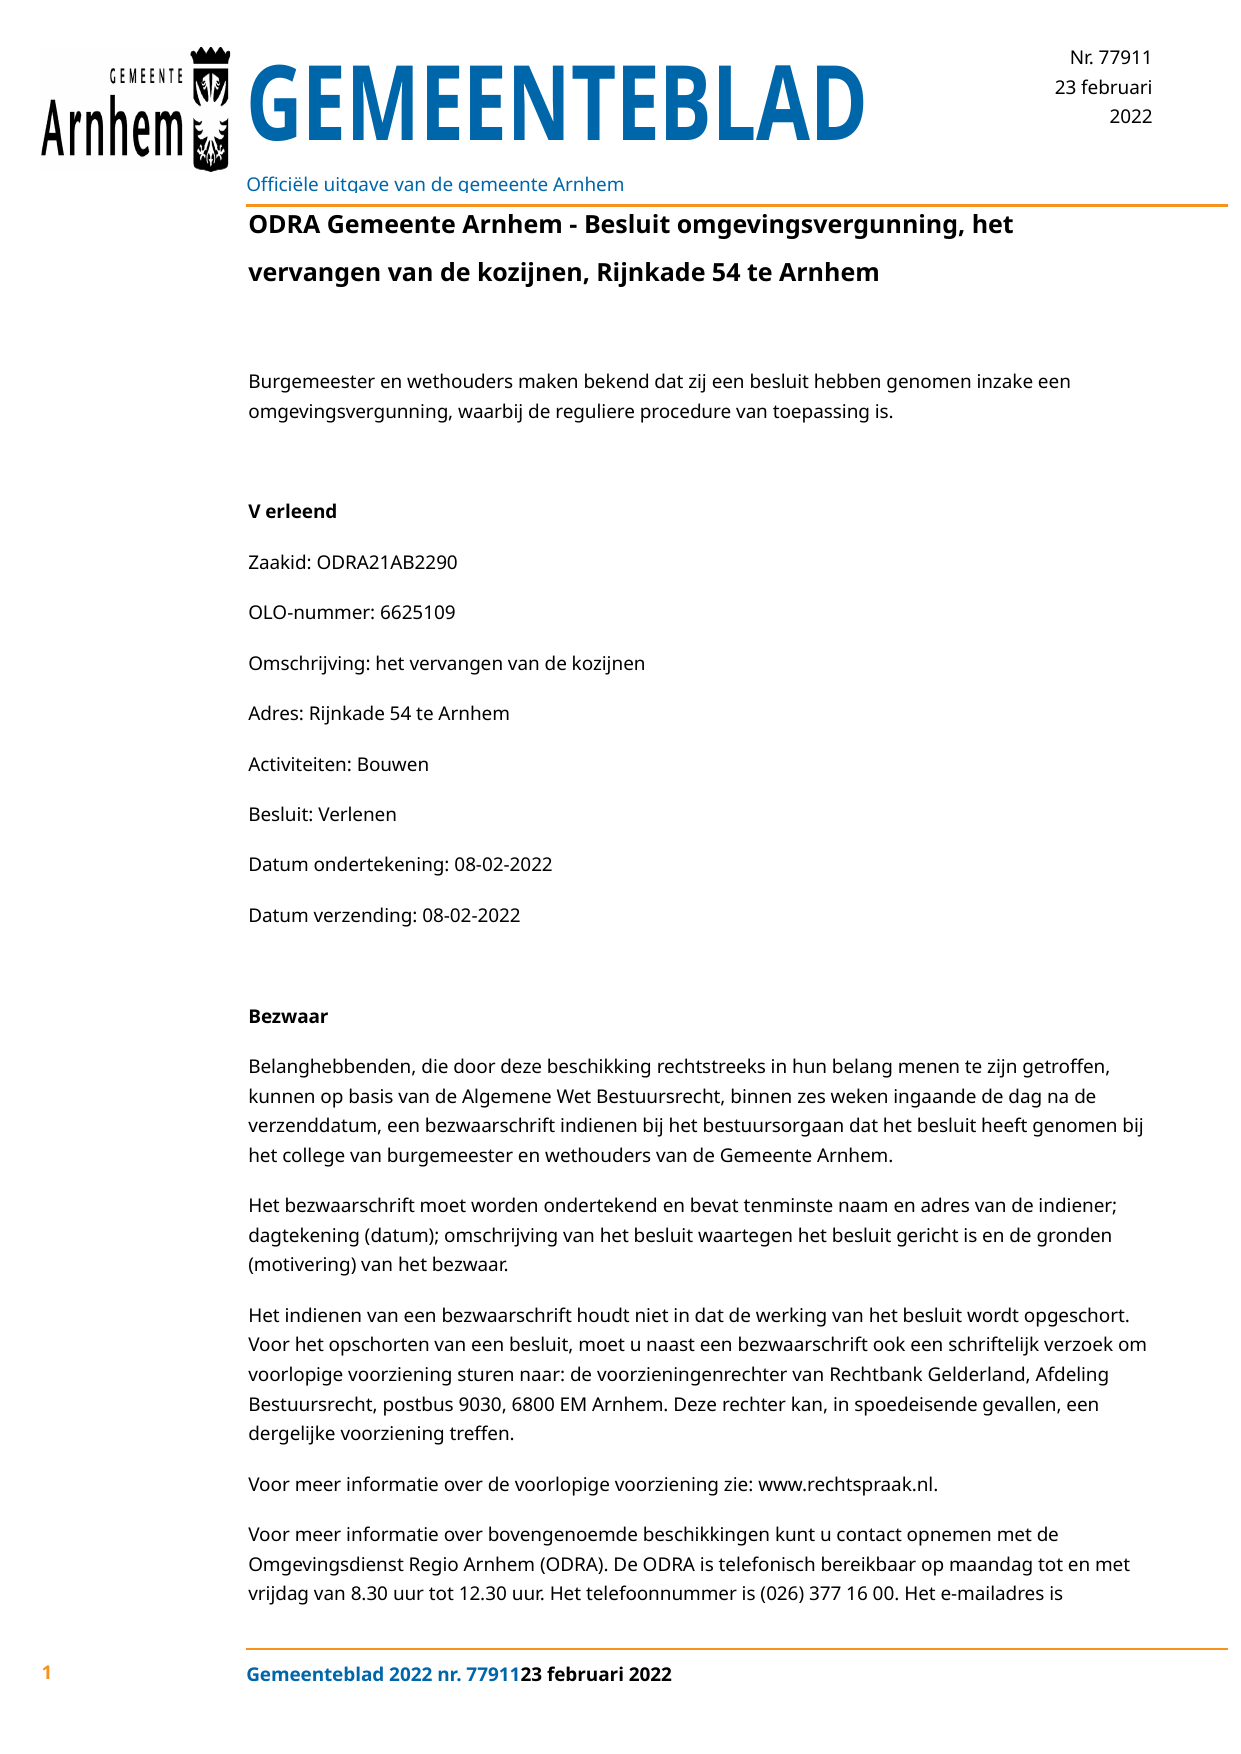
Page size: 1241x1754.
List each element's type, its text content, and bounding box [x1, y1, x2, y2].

text Voor meer informatie over de voorlopige voorziening zie: www.rechtspraak.nl. [248, 1471, 1152, 1497]
text Belanghebbenden, die door deze beschikking rechtstreeks in hun belang menen te zijn getroffen, kunnen op basis van de Algemene Wet Bestuursrecht, binnen zes weken ingaande de dag na de verzenddatum, een bezwaarschrift indienen bij het bestuursorgaan dat het besluit heeft genomen bij het college van burgemeester en wethouders van de Gemeente Arnhem. [248, 1053, 1152, 1168]
text Het bezwaarschrift moet worden ondertekend en bevat tenminste naam en adres van de indiener; dagtekening (datum); omschrijving van het besluit waartegen het besluit gericht is en de gronden (motivering) van het bezwaar. [248, 1192, 1152, 1277]
text Zaakid: ODRA21AB2290 [248, 549, 1152, 575]
text Besluit: Verlenen [248, 801, 1152, 827]
picture [41, 47, 231, 172]
text Adres: Rijnkade 54 te Arnhem [248, 700, 1152, 726]
text Datum ondertekening: 08-02-2022 [248, 852, 1152, 877]
text Omschrijving: het vervangen van de kozijnen [248, 650, 1152, 676]
text Activiteiten: Bouwen [248, 751, 1152, 777]
text Bezwaar [248, 1003, 1152, 1029]
text Burgemeester en wethouders maken bekend dat zij een besluit hebben genomen inzake een omgevingsvergunning, waarbij de reguliere procedure van toepassing is. [248, 368, 1152, 424]
text ODRA Gemeente Arnhem - Besluit omgevingsvergunning, het vervangen van de kozijnen, Rijnkade 54 te Arnhem [248, 207, 1152, 288]
text Voor meer informatie over bovengenoemde beschikkingen kunt u contact opnemen met de Omgevingsdienst Regio Arnhem (ODRA). De ODRA is telefonisch bereikbaar op maandag tot en met vrijdag van 8.30 uur tot 12.30 uur. Het telefoonnummer is (026) 377 16 00. Het e-mailadres is [248, 1521, 1152, 1606]
text OLO-nummer: 6625109 [248, 599, 1152, 625]
text Het indienen van een bezwaarschrift houdt niet in dat de werking van het besluit wordt opgeschort. Voor het opschorten van een besluit, moet u naast een bezwaarschrift ook een schriftelijk verzoek om voorlopige voorziening sturen naar: de voorzieningenrechter van Rechtbank Gelderland, Afdeling Bestuursrecht, postbus 9030, 6800 EM Arnhem. Deze rechter kan, in spoedeisende gevallen, een dergelijke voorziening treffen. [248, 1302, 1152, 1446]
text Datum verzending: 08-02-2022 [248, 902, 1152, 928]
text V erleend [248, 499, 1152, 524]
